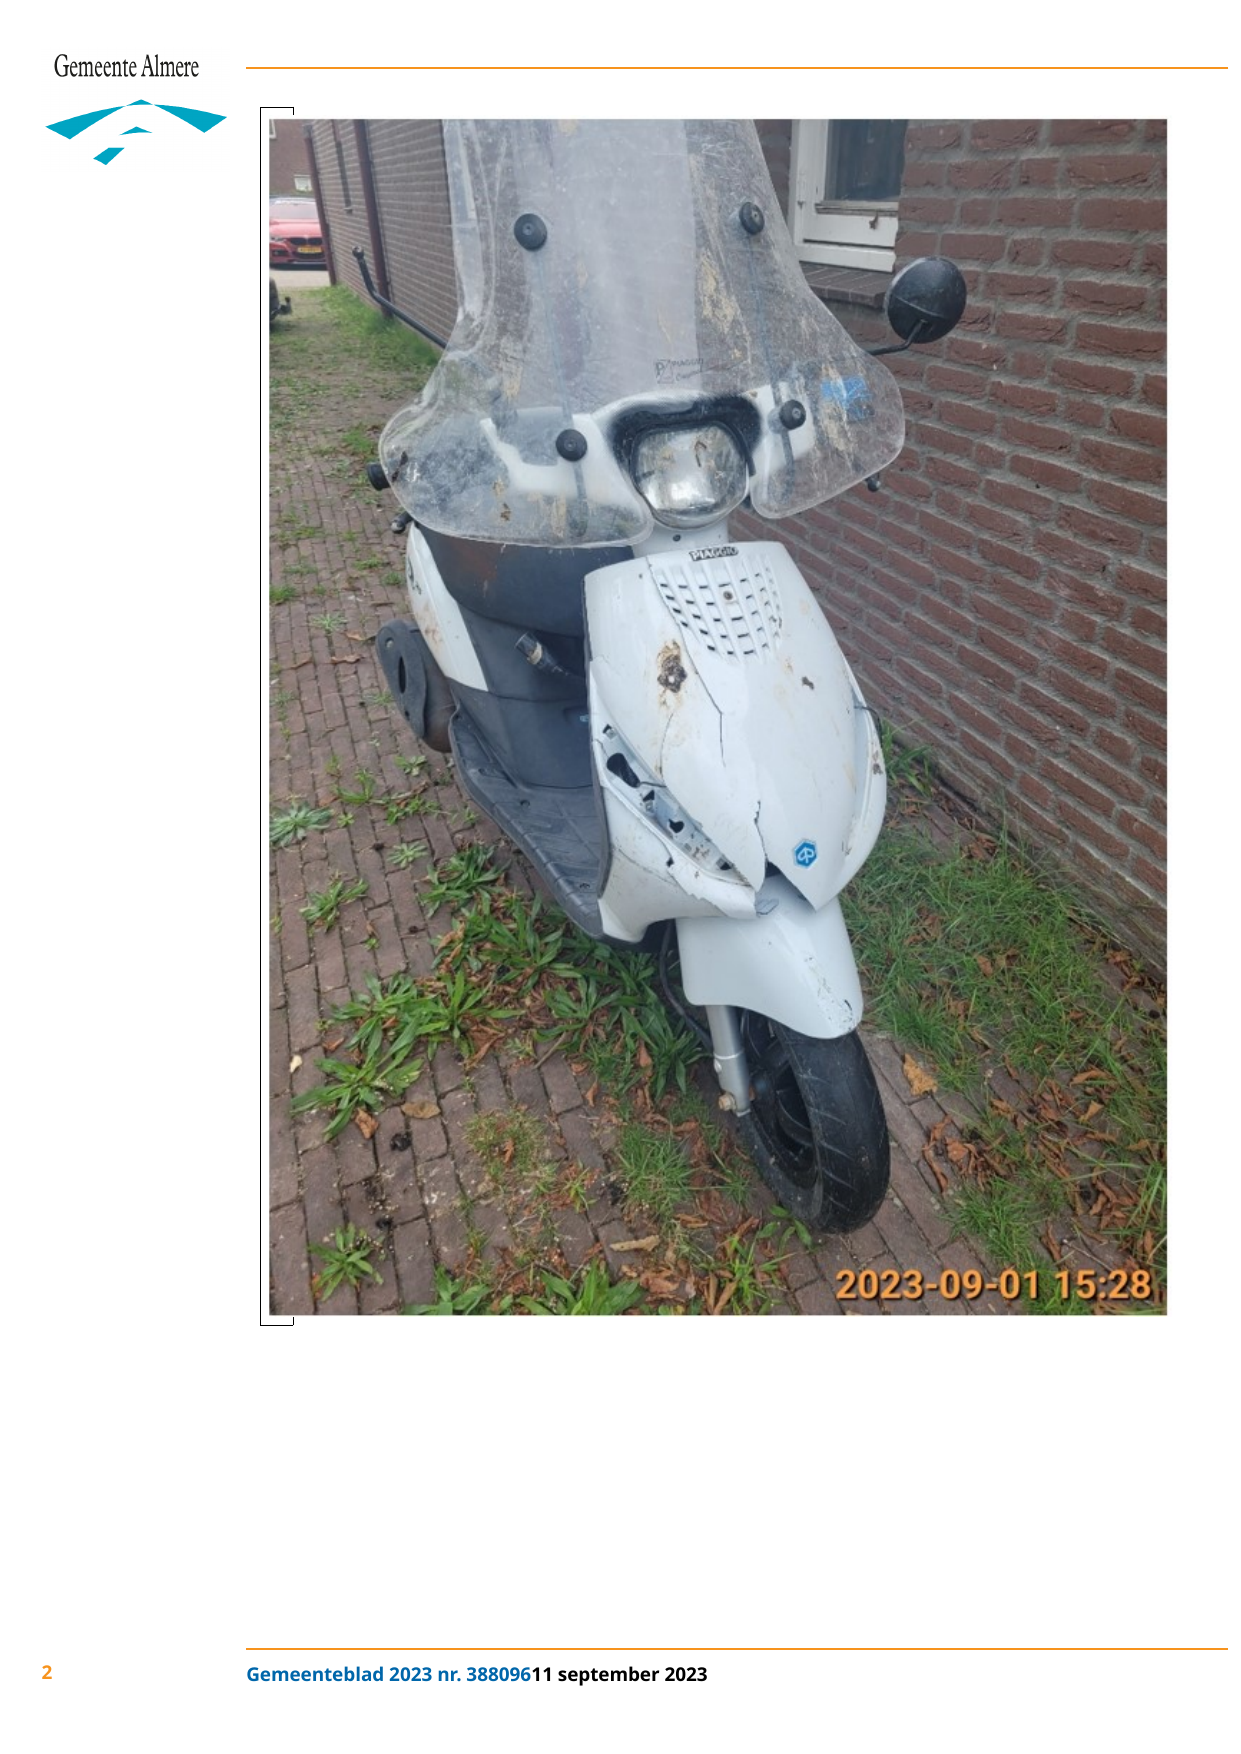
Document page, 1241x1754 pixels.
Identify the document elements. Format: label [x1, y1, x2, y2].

picture [41, 47, 231, 172]
picture [268, 115, 1173, 1317]
